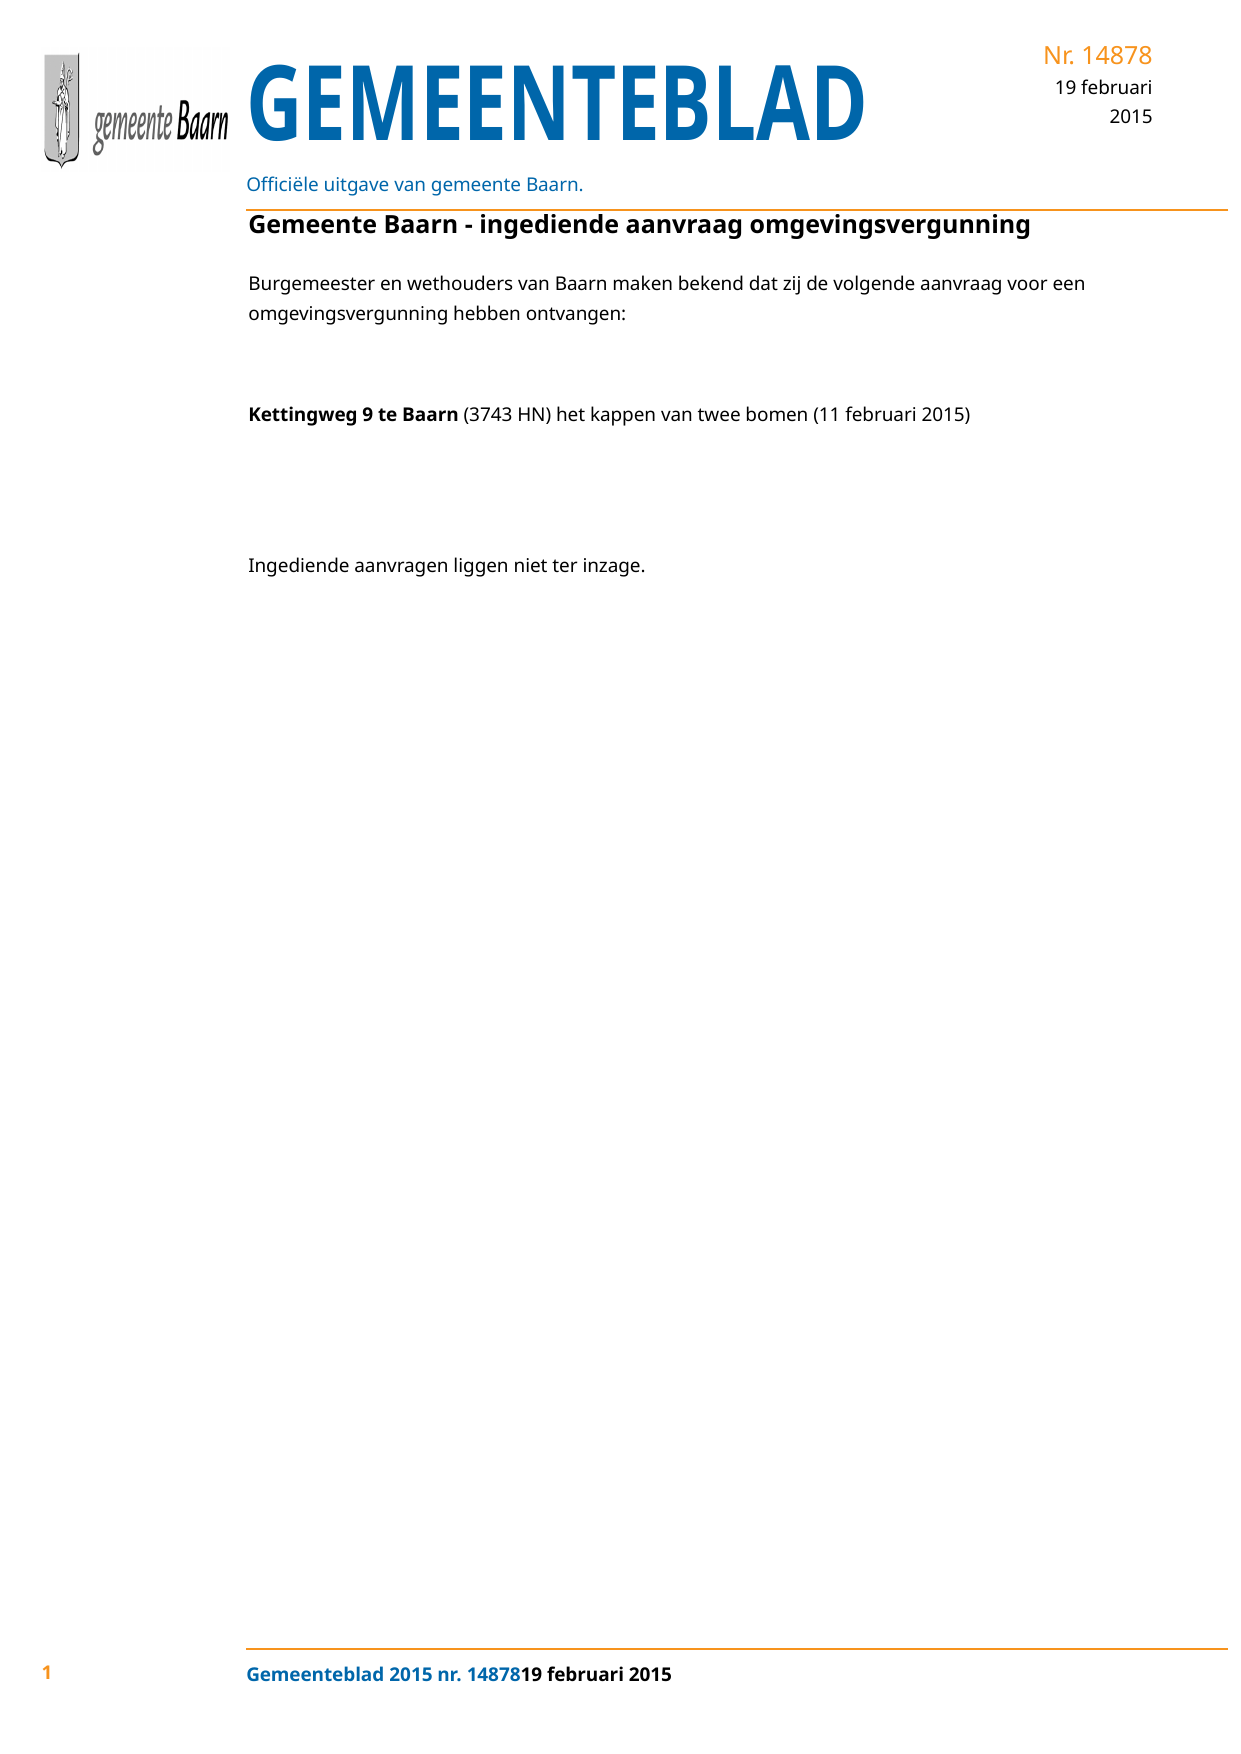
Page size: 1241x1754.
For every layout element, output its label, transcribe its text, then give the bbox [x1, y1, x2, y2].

text Burgemeester en wethouders van Baarn maken bekend dat zij de volgende aanvraag voor een omgevingsvergunning hebben ontvangen: [248, 270, 1152, 326]
picture [41, 47, 231, 172]
text Gemeente Baarn - ingediende aanvraag omgevingsvergunning [248, 211, 1152, 241]
text Ingediende aanvragen liggen niet ter inzage. [248, 552, 1152, 578]
text Kettingweg 9 te Baarn (3743 HN) het kappen van twee bomen (11 februari 2015) [248, 401, 1152, 426]
